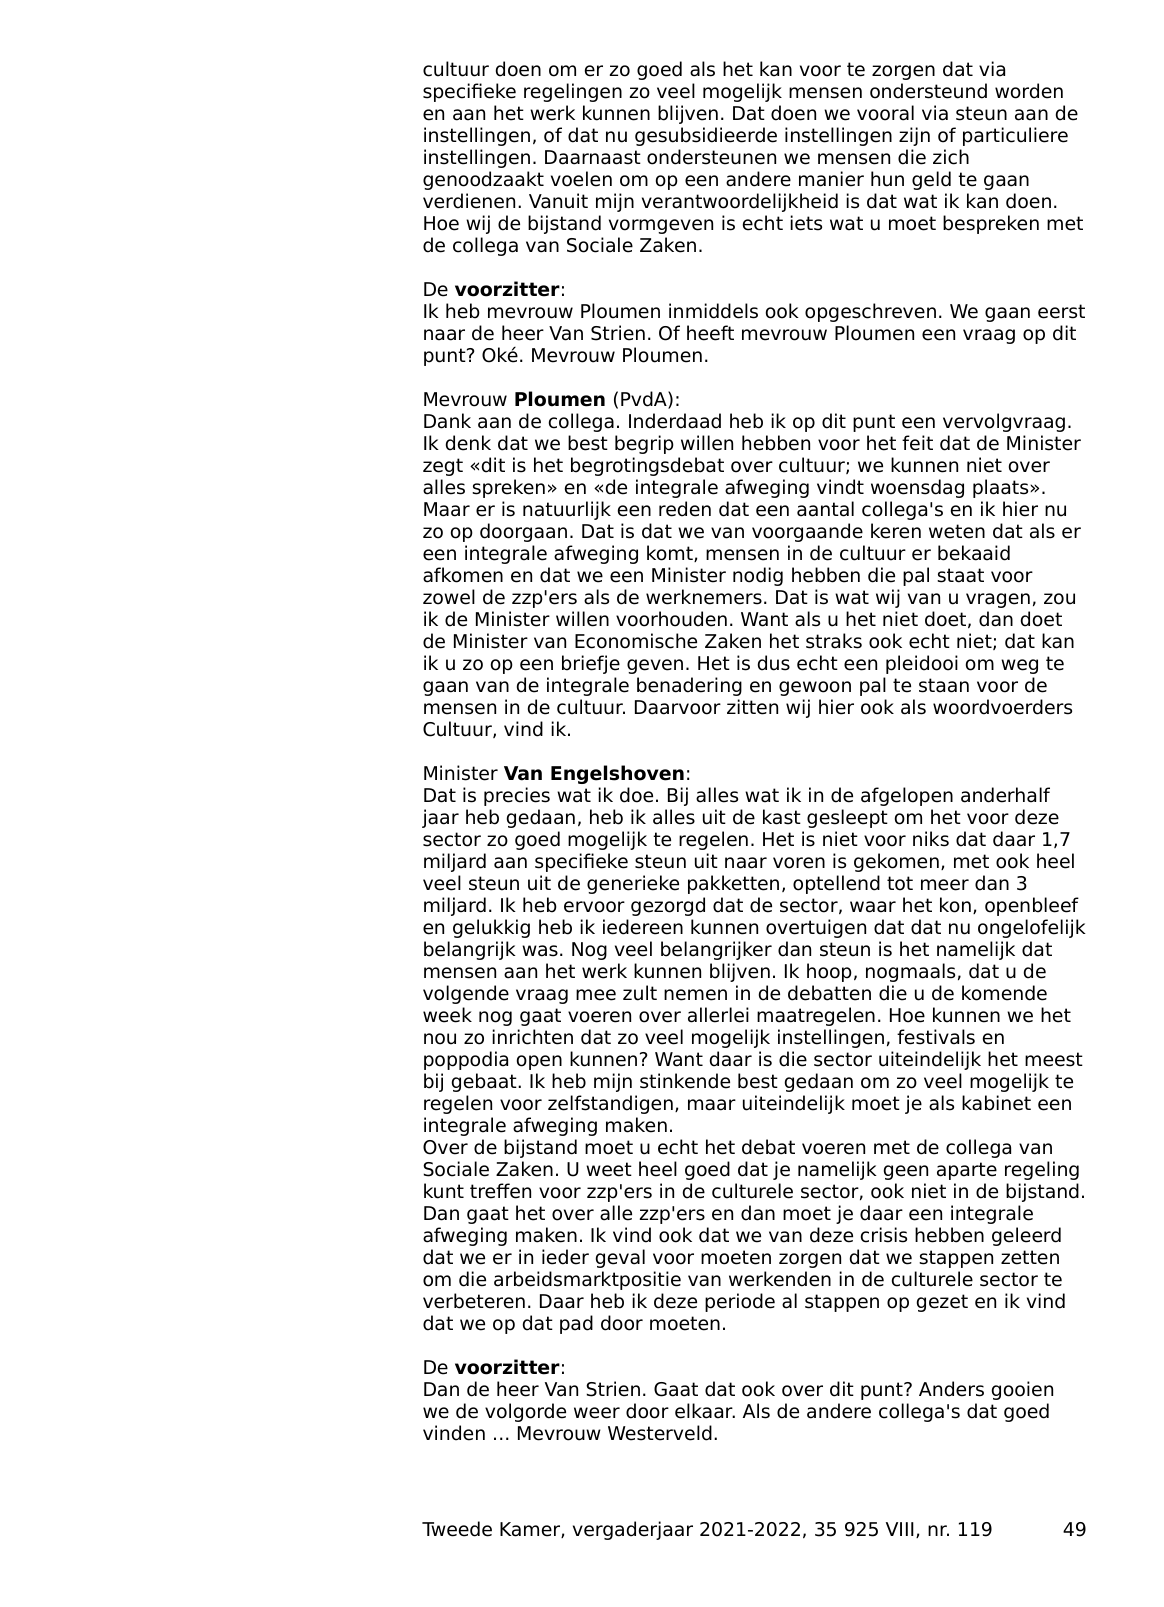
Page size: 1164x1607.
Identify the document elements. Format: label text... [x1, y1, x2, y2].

text Mevrouw Ploumen (PvdA): [422, 389, 1087, 411]
text Ik heb mevrouw Ploumen inmiddels ook opgeschreven. We gaan eerst naar de heer Van Strien. Of heeft mevrouw Ploumen een vraag op dit punt? Oké. Mevrouw Ploumen. [422, 301, 1087, 367]
text De voorzitter: [422, 1357, 1087, 1379]
text Over de bijstand moet u echt het debat voeren met de collega van Sociale Zaken. U weet heel goed dat je namelijk geen aparte regeling kunt treffen voor zzp'ers in de culturele sector, ook niet in de bijstand. Dan gaat het over alle zzp'ers en dan moet je daar een integrale afweging maken. Ik vind ook dat we van deze crisis hebben geleerd dat we er in ieder geval voor moeten zorgen dat we stappen zetten om die arbeidsmarktpositie van werkenden in de culturele sector te verbeteren. Daar heb ik deze periode al stappen op gezet en ik vind dat we op dat pad door moeten. [422, 1137, 1087, 1334]
text Dan de heer Van Strien. Gaat dat ook over dit punt? Anders gooien we de volgorde weer door elkaar. Als de andere collega's dat goed vinden ... Mevrouw Westerveld. [422, 1379, 1087, 1444]
text De voorzitter: [422, 279, 1087, 301]
text Dank aan de collega. Inderdaad heb ik op dit punt een vervolgvraag. Ik denk dat we best begrip willen hebben voor het feit dat de Minister zegt «dit is het begrotingsdebat over cultuur; we kunnen niet over alles spreken» en «de integrale afweging vindt woensdag plaats». Maar er is natuurlijk een reden dat een aantal collega's en ik hier nu zo op doorgaan. Dat is dat we van voorgaande keren weten dat als er een integrale afweging komt, mensen in de cultuur er bekaaid afkomen en dat we een Minister nodig hebben die pal staat voor zowel de zzp'ers als de werknemers. Dat is wat wij van u vragen, zou ik de Minister willen voorhouden. Want als u het niet doet, dan doet de Minister van Economische Zaken het straks ook echt niet; dat kan ik u zo op een briefje geven. Het is dus echt een pleidooi om weg te gaan van de integrale benadering en gewoon pal te staan voor de mensen in de cultuur. Daarvoor zitten wij hier ook als woordvoerders Cultuur, vind ik. [422, 411, 1087, 741]
text Minister Van Engelshoven: [422, 763, 1087, 785]
text Dat is precies wat ik doe. Bij alles wat ik in de afgelopen anderhalf jaar heb gedaan, heb ik alles uit de kast gesleept om het voor deze sector zo goed mogelijk te regelen. Het is niet voor niks dat daar 1,7 miljard aan specifieke steun uit naar voren is gekomen, met ook heel veel steun uit de generieke pakketten, optellend tot meer dan 3 miljard. Ik heb ervoor gezorgd dat de sector, waar het kon, openbleef en gelukkig heb ik iedereen kunnen overtuigen dat dat nu ongelofelijk belangrijk was. Nog veel belangrijker dan steun is het namelijk dat mensen aan het werk kunnen blijven. Ik hoop, nogmaals, dat u de volgende vraag mee zult nemen in de debatten die u de komende week nog gaat voeren over allerlei maatregelen. Hoe kunnen we het nou zo inrichten dat zo veel mogelijk instellingen, festivals en poppodia open kunnen? Want daar is die sector uiteindelijk het meest bij gebaat. Ik heb mijn stinkende best gedaan om zo veel mogelijk te regelen voor zelfstandigen, maar uiteindelijk moet je als kabinet een integrale afweging maken. [422, 785, 1087, 1137]
text cultuur doen om er zo goed als het kan voor te zorgen dat via specifieke regelingen zo veel mogelijk mensen ondersteund worden en aan het werk kunnen blijven. Dat doen we vooral via steun aan de instellingen, of dat nu gesubsidieerde instellingen zijn of particuliere instellingen. Daarnaast ondersteunen we mensen die zich genoodzaakt voelen om op een andere manier hun geld te gaan verdienen. Vanuit mijn verantwoordelijkheid is dat wat ik kan doen. Hoe wij de bijstand vormgeven is echt iets wat u moet bespreken met de collega van Sociale Zaken. [422, 59, 1087, 257]
